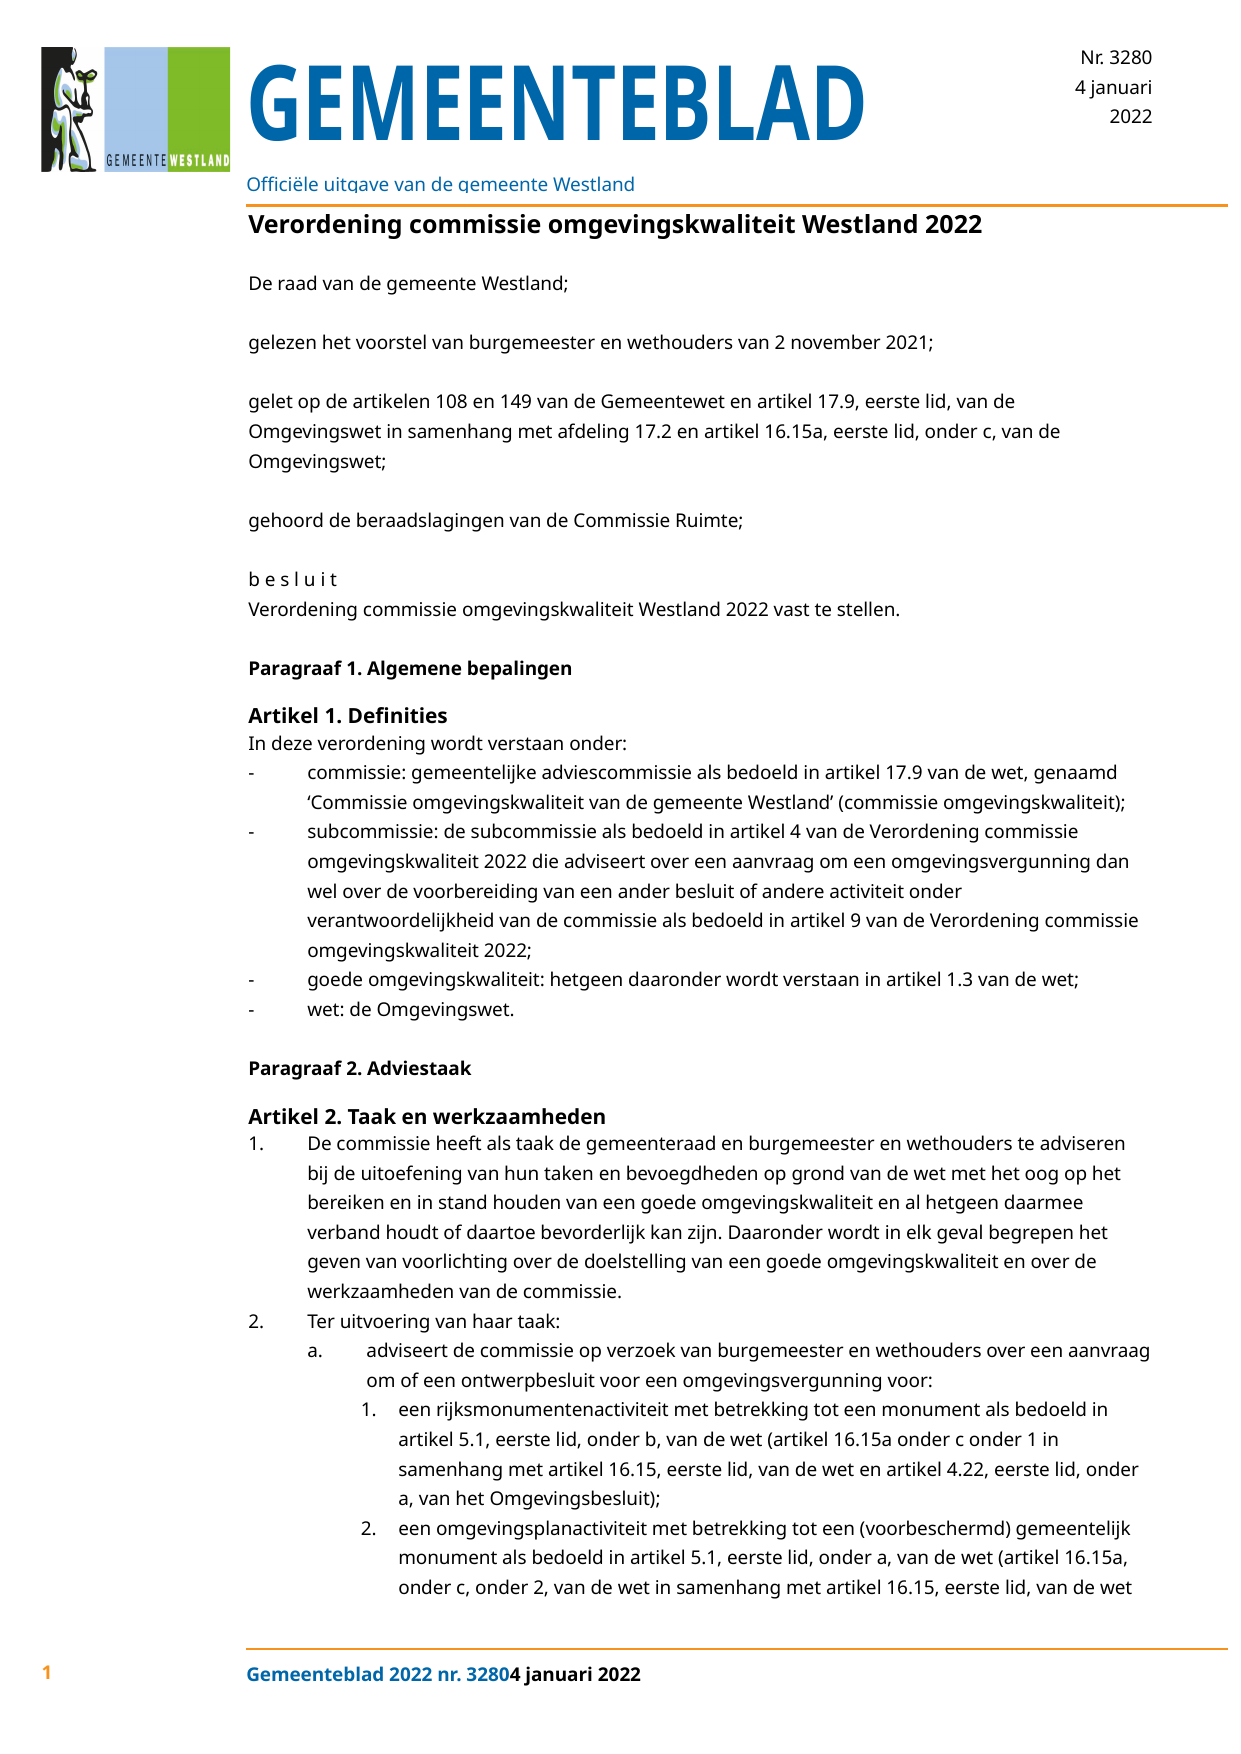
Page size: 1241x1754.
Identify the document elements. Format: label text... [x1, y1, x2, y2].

text Paragraaf 1. Algemene bepalingen [248, 655, 1152, 681]
text gelezen het voorstel van burgemeester en wethouders van 2 november 2021; [248, 329, 1152, 355]
text Artikel 2. Taak en werkzaamheden [248, 1102, 1152, 1130]
list Ter uitvoering van haar taak: [248, 1308, 1152, 1333]
list een omgevingsplanactiviteit met betrekking tot een (voorbeschermd) gemeentelijk monument als bedoeld in artikel 5.1, eerste lid, onder a, van de wet (artikel 16.15a, onder c, onder 2, van de wet in samenhang met artikel 16.15, eerste lid, van de wet [361, 1515, 1152, 1600]
text Artikel 1. Definities [248, 701, 1152, 730]
list De commissie heeft als taak de gemeenteraad en burgemeester en wethouders te adviseren bij de uitoefening van hun taken en bevoegdheden op grond van de wet met het oog op het bereiken en in stand houden van een goede omgevingskwaliteit en al hetgeen daarmee verband houdt of daartoe bevorderlijk kan zijn. Daaronder wordt in elk geval begrepen het geven van voorlichting over de doelstelling van een goede omgevingskwaliteit en over de werkzaamheden van de commissie. [248, 1130, 1152, 1304]
list commissie: gemeentelijke adviescommissie als bedoeld in artikel 17.9 van de wet, genaamd ‘Commissie omgevingskwaliteit van de gemeente Westland’ (commissie omgevingskwaliteit); [248, 759, 1152, 815]
text gelet op de artikelen 108 en 149 van de Gemeentewet en artikel 17.9, eerste lid, van de Omgevingswet in samenhang met afdeling 17.2 en artikel 16.15a, eerste lid, onder c, van de Omgevingswet; [248, 389, 1152, 473]
list adviseert de commissie op verzoek van burgemeester en wethouders over een aanvraag om of een ontwerpbesluit voor een omgevingsvergunning voor: [307, 1337, 1152, 1393]
text Paragraaf 2. Adviestaak [248, 1055, 1152, 1081]
text b e s l u i t [248, 566, 1152, 592]
list subcommissie: de subcommissie als bedoeld in artikel 4 van de Verordening commissie omgevingskwaliteit 2022 die adviseert over een aanvraag om een omgevingsvergunning dan wel over de voorbereiding van een ander besluit of andere activiteit onder verantwoordelijkheid van de commissie als bedoeld in artikel 9 van de Verordening commissie omgevingskwaliteit 2022; [248, 819, 1152, 963]
text gehoord de beraadslagingen van de Commissie Ruimte; [248, 507, 1152, 533]
text Verordening commissie omgevingskwaliteit Westland 2022 [248, 207, 1152, 241]
picture [41, 47, 231, 172]
text De raad van de gemeente Westland; [248, 270, 1152, 296]
text In deze verordening wordt verstaan onder: [248, 730, 1152, 756]
list een rijksmonumentenactiviteit met betrekking tot een monument als bedoeld in artikel 5.1, eerste lid, onder b, van de wet (artikel 16.15a onder c onder 1 in samenhang met artikel 16.15, eerste lid, van de wet en artikel 4.22, eerste lid, onder a, van het Omgevingsbesluit); [361, 1397, 1152, 1511]
list goede omgevingskwaliteit: hetgeen daaronder wordt verstaan in artikel 1.3 van de wet; [248, 967, 1152, 992]
list wet: de Omgevingswet. [248, 996, 1152, 1022]
text Verordening commissie omgevingskwaliteit Westland 2022 vast te stellen. [248, 596, 1152, 621]
